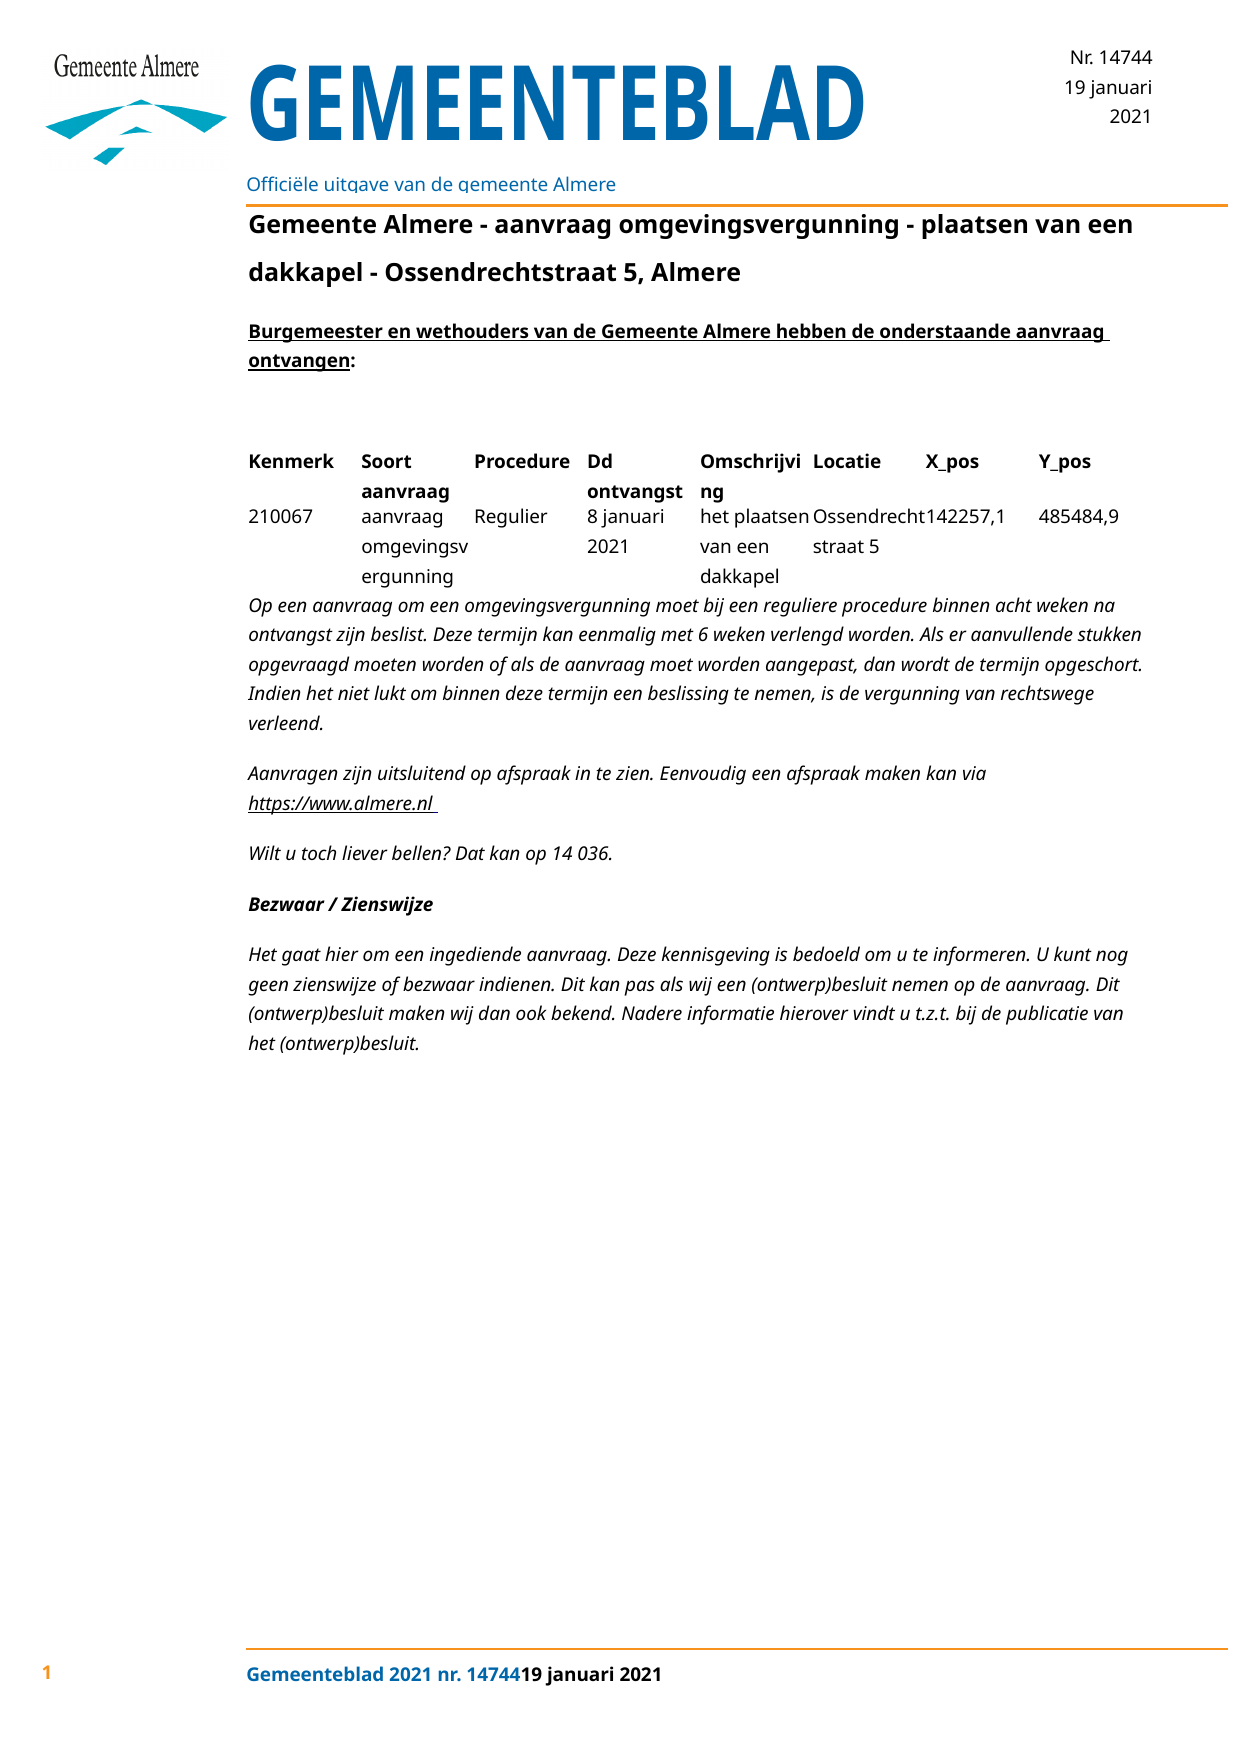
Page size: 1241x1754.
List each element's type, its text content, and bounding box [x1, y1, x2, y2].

table_header Dd ontvangst [587, 449, 700, 504]
table_cell 8 januari 2021 [587, 504, 700, 589]
table_cell aanvraag omgevingsvergunning [361, 504, 474, 589]
table_cell 142257,1 [926, 504, 1038, 589]
text Bezwaar / Zienswijze [248, 891, 1152, 917]
picture [41, 47, 231, 172]
table_cell 485484,9 [1039, 504, 1152, 589]
text Burgemeester en wethouders van de Gemeente Almere hebben de onderstaande aanvraag ontvangen: [248, 318, 1152, 373]
table_header Locatie [813, 449, 926, 504]
table_cell het plaatsen van een dakkapel [700, 504, 813, 589]
table_cell Regulier [474, 504, 587, 589]
table_header X_pos [926, 449, 1038, 504]
table_header Procedure [474, 449, 587, 504]
text Wilt u toch liever bellen? Dat kan op 14 036. [248, 841, 1152, 866]
table_cell 210067 [248, 504, 361, 589]
text Gemeente Almere - aanvraag omgevingsvergunning - plaatsen van een dakkapel - Ossendrechtstraat 5, Almere [248, 207, 1152, 288]
text Op een aanvraag om een omgevingsvergunning moet bij een reguliere procedure binnen acht weken na ontvangst zijn beslist. Deze termijn kan eenmalig met 6 weken verlengd worden. Als er aanvullende stukken opgevraagd moeten worden of als de aanvraag moet worden aangepast, dan wordt de termijn opgeschort. Indien het niet lukt om binnen deze termijn een beslissing te nemen, is de vergunning van rechtswege verleend. [248, 592, 1152, 736]
table_header Y_pos [1039, 449, 1152, 504]
table_header Soort aanvraag [361, 449, 474, 504]
text Aanvragen zijn uitsluitend op afspraak in te zien. Eenvoudig een afspraak maken kan via https://www.almere.nl [248, 761, 1152, 816]
table_header Kenmerk [248, 449, 361, 504]
table_cell Ossendrechtstraat 5 [813, 504, 926, 589]
table_header Omschrijving [700, 449, 813, 504]
text Het gaat hier om een ingediende aanvraag. Deze kennisgeving is bedoeld om u te informeren. U kunt nog geen zienswijze of bezwaar indienen. Dit kan pas als wij een (ontwerp)besluit nemen op de aanvraag. Dit (ontwerp)besluit maken wij dan ook bekend. Nadere informatie hierover vindt u t.z.t. bij de publicatie van het (ontwerp)besluit. [248, 941, 1152, 1056]
